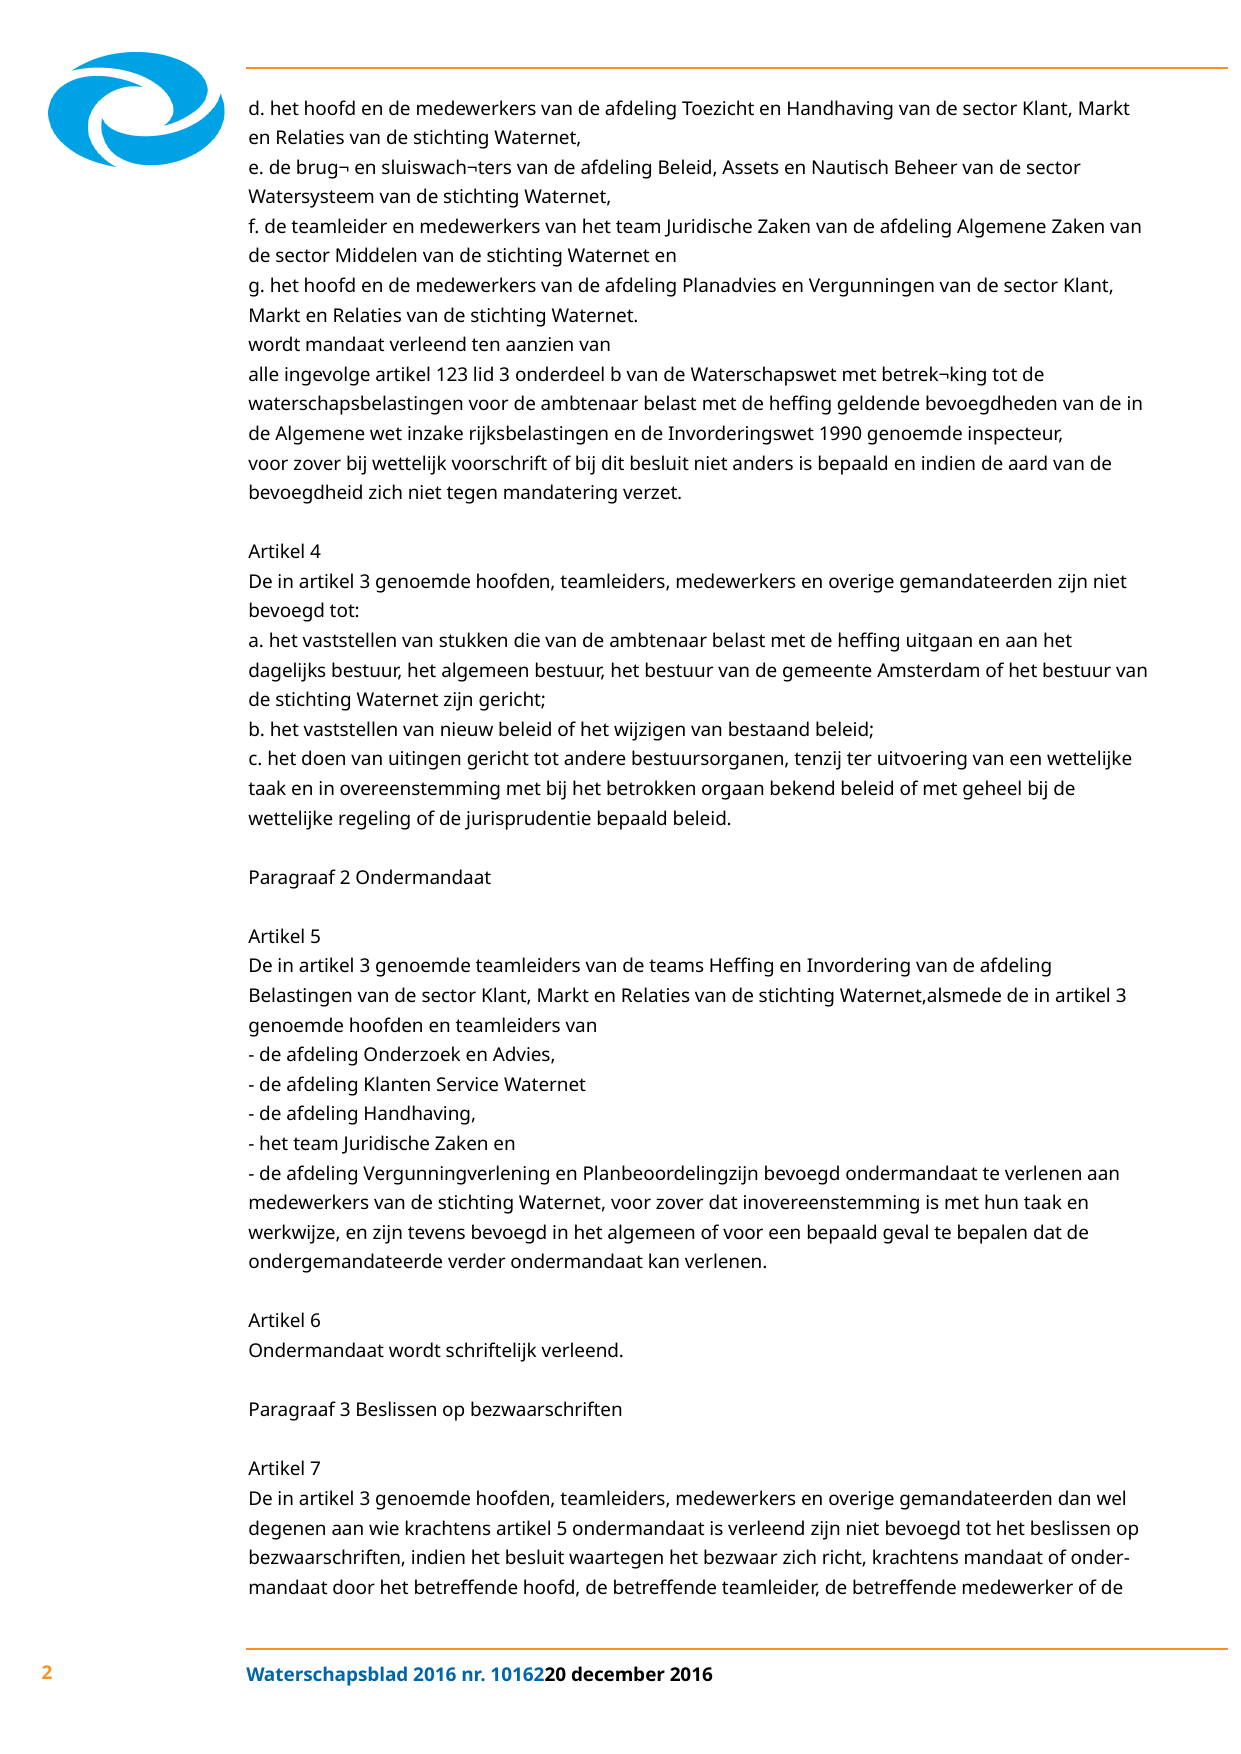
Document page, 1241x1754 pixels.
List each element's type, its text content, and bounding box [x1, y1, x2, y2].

text De in artikel 3 genoemde teamleiders van de teams Heffing en Invordering van de afdeling Belastingen van de sector Klant, Markt en Relaties van de stichting Waternet,alsmede de in artikel 3 genoemde hoofden en teamleiders van [248, 953, 1152, 1038]
text - de afdeling Klanten Service Waternet [248, 1071, 1152, 1097]
text d. het hoofd en de medewerkers van de afdeling Toezicht en Handhaving van de sector Klant, Markt en Relaties van de stichting Waternet, [248, 95, 1152, 150]
text voor zover bij wettelijk voorschrift of bij dit besluit niet anders is bepaald en indien de aard van de bevoegdheid zich niet tegen mandatering verzet. [248, 450, 1152, 505]
text Ondermandaat wordt schriftelijk verleend. [248, 1337, 1152, 1363]
text - de afdeling Onderzoek en Advies, [248, 1041, 1152, 1067]
text - het team Juridische Zaken en [248, 1130, 1152, 1156]
text Artikel 4 [248, 538, 1152, 564]
text Paragraaf 3 Beslissen op bezwaarschriften [248, 1396, 1152, 1422]
text Paragraaf 2 Ondermandaat [248, 864, 1152, 890]
text alle ingevolge artikel 123 lid 3 onderdeel b van de Waterschapswet met betrek¬king tot de waterschapsbelastingen voor de ambtenaar belast met de heffing geldende bevoegdheden van de in de Algemene wet inzake rijksbelastingen en de Invorderingswet 1990 genoemde inspecteur, [248, 361, 1152, 446]
text wordt mandaat verleend ten aanzien van [248, 331, 1152, 357]
text g. het hoofd en de medewerkers van de afdeling Planadvies en Vergunningen van de sector Klant, Markt en Relaties van de stichting Waternet. [248, 272, 1152, 328]
text b. het vaststellen van nieuw beleid of het wijzigen van bestaand beleid; [248, 716, 1152, 742]
text Artikel 6 [248, 1308, 1152, 1333]
text f. de teamleider en medewerkers van het team Juridische Zaken van de afdeling Algemene Zaken van de sector Middelen van de stichting Waternet en [248, 213, 1152, 268]
text Artikel 7 [248, 1456, 1152, 1481]
picture [41, 47, 231, 172]
text e. de brug¬ en sluiswach¬ters van de afdeling Beleid, Assets en Nautisch Beheer van de sector Watersysteem van de stichting Waternet, [248, 154, 1152, 209]
text - de afdeling Vergunningverlening en Planbeoordelingzijn bevoegd ondermandaat te verlenen aan medewerkers van de stichting Waternet, voor zover dat inovereenstemming is met hun taak en werkwijze, en zijn tevens bevoegd in het algemeen of voor een bepaald geval te bepalen dat de ondergemandateerde verder ondermandaat kan verlenen. [248, 1160, 1152, 1274]
text c. het doen van uitingen gericht tot andere bestuursorganen, tenzij ter uitvoering van een wettelijke taak en in overeenstemming met bij het betrokken orgaan bekend beleid of met geheel bij de wettelijke regeling of de jurisprudentie bepaald beleid. [248, 746, 1152, 831]
text - de afdeling Handhaving, [248, 1101, 1152, 1126]
text Artikel 5 [248, 923, 1152, 949]
text a. het vaststellen van stukken die van de ambtenaar belast met de heffing uitgaan en aan het dagelijks bestuur, het algemeen bestuur, het bestuur van de gemeente Amsterdam of het bestuur van de stichting Waternet zijn gericht; [248, 627, 1152, 712]
text De in artikel 3 genoemde hoofden, teamleiders, medewerkers en overige gemandateerden dan wel degenen aan wie krachtens artikel 5 ondermandaat is verleend zijn niet bevoegd tot het beslissen op bezwaarschriften, indien het besluit waartegen het bezwaar zich richt, krachtens mandaat of onder-mandaat door het betreffende hoofd, de betreffende teamleider, de betreffende medewerker of de [248, 1485, 1152, 1600]
text De in artikel 3 genoemde hoofden, teamleiders, medewerkers en overige gemandateerden zijn niet bevoegd tot: [248, 568, 1152, 623]
